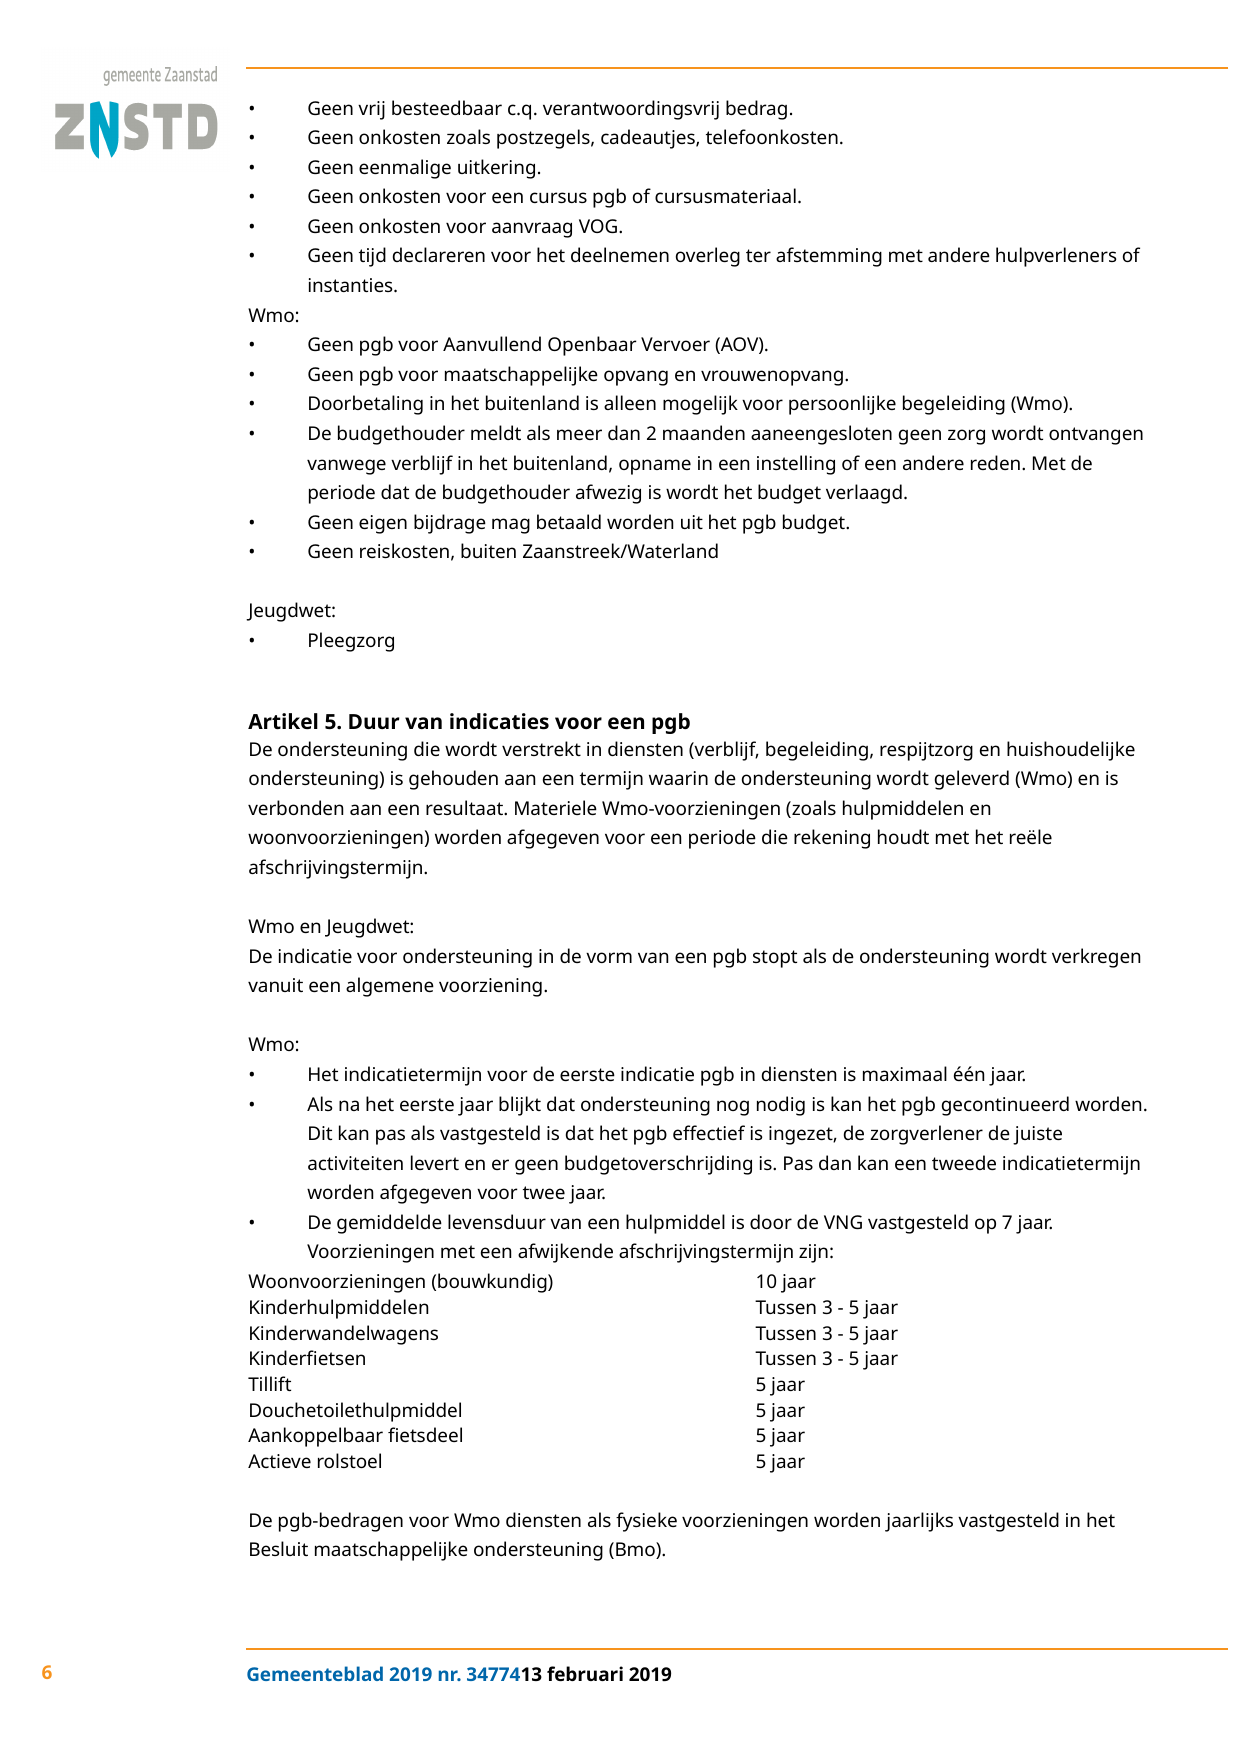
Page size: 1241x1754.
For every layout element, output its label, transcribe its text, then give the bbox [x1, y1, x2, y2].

table_cell Tillift [248, 1371, 755, 1397]
list Geen onkosten zoals postzegels, cadeautjes, telefoonkosten. [248, 124, 1152, 150]
list Geen eenmalige uitkering. [248, 154, 1152, 180]
picture [41, 47, 231, 172]
text De indicatie voor ondersteuning in de vorm van een pgb stopt als de ondersteuning wordt verkregen vanuit een algemene voorziening. [248, 943, 1152, 998]
list Als na het eerste jaar blijkt dat ondersteuning nog nodig is kan het pgb gecontinueerd worden. Dit kan pas als vastgesteld is dat het pgb effectief is ingezet, de zorgverlener de juiste activiteiten levert en er geen budgetoverschrijding is. Pas dan kan een tweede indicatietermijn worden afgegeven voor twee jaar. [248, 1091, 1152, 1205]
list Geen onkosten voor aanvraag VOG. [248, 213, 1152, 239]
text Wmo: [248, 302, 1152, 328]
list Geen vrij besteedbaar c.q. verantwoordingsvrij bedrag. [248, 95, 1152, 121]
table_cell Tussen 3 - 5 jaar [755, 1320, 1152, 1346]
table_cell Kinderfietsen [248, 1346, 755, 1371]
list De budgethouder meldt als meer dan 2 maanden aaneengesloten geen zorg wordt ontvangen vanwege verblijf in het buitenland, opname in een instelling of een andere reden. Met de periode dat de budgethouder afwezig is wordt het budget verlaagd. [248, 420, 1152, 505]
table_cell 5 jaar [755, 1371, 1152, 1397]
list Het indicatietermijn voor de eerste indicatie pgb in diensten is maximaal één jaar. [248, 1061, 1152, 1087]
table_cell 5 jaar [755, 1397, 1152, 1423]
table_cell Tussen 3 - 5 jaar [755, 1346, 1152, 1371]
table_cell Tussen 3 - 5 jaar [755, 1294, 1152, 1320]
table_cell Aankoppelbaar fietsdeel [248, 1423, 755, 1448]
table_cell Kinderwandelwagens [248, 1320, 755, 1346]
text Wmo: [248, 1032, 1152, 1057]
text Jeugdwet: [248, 598, 1152, 623]
table_header Woonvoorzieningen (bouwkundig) [248, 1268, 755, 1294]
list De gemiddelde levensduur van een hulpmiddel is door de VNG vastgesteld op 7 jaar. Voorzieningen met een afwijkende afschrijvingstermijn zijn: [248, 1209, 1152, 1264]
table_header 10 jaar [755, 1268, 1152, 1294]
table_cell 5 jaar [755, 1423, 1152, 1448]
table_cell Kinderhulpmiddelen [248, 1294, 755, 1320]
text De pgb-bedragen voor Wmo diensten als fysieke voorzieningen worden jaarlijks vastgesteld in het Besluit maatschappelijke ondersteuning (Bmo). [248, 1507, 1152, 1562]
list Geen onkosten voor een cursus pgb of cursusmateriaal. [248, 183, 1152, 209]
list Geen pgb voor maatschappelijke opvang en vrouwenopvang. [248, 361, 1152, 387]
list Geen pgb voor Aanvullend Openbaar Vervoer (AOV). [248, 331, 1152, 357]
text Wmo en Jeugdwet: [248, 913, 1152, 939]
list Doorbetaling in het buitenland is alleen mogelijk voor persoonlijke begeleiding (Wmo). [248, 391, 1152, 416]
table_cell Actieve rolstoel [248, 1449, 755, 1474]
list Geen tijd declareren voor het deelnemen overleg ter afstemming met andere hulpverleners of instanties. [248, 243, 1152, 298]
list Geen eigen bijdrage mag betaald worden uit het pgb budget. [248, 509, 1152, 535]
list Geen reiskosten, buiten Zaanstreek/Waterland [248, 538, 1152, 564]
table_cell Douchetoilethulpmiddel [248, 1397, 755, 1423]
text De ondersteuning die wordt verstrekt in diensten (verblijf, begeleiding, respijtzorg en huishoudelijke ondersteuning) is gehouden aan een termijn waarin de ondersteuning wordt geleverd (Wmo) en is verbonden aan een resultaat. Materiele Wmo-voorzieningen (zoals hulpmiddelen en woonvoorzieningen) worden afgegeven voor een periode die rekening houdt met het reële afschrijvingstermijn. [248, 736, 1152, 880]
list Pleegzorg [248, 627, 1152, 653]
table_cell 5 jaar [755, 1449, 1152, 1474]
text Artikel 5. Duur van indicaties voor een pgb [248, 707, 1152, 736]
